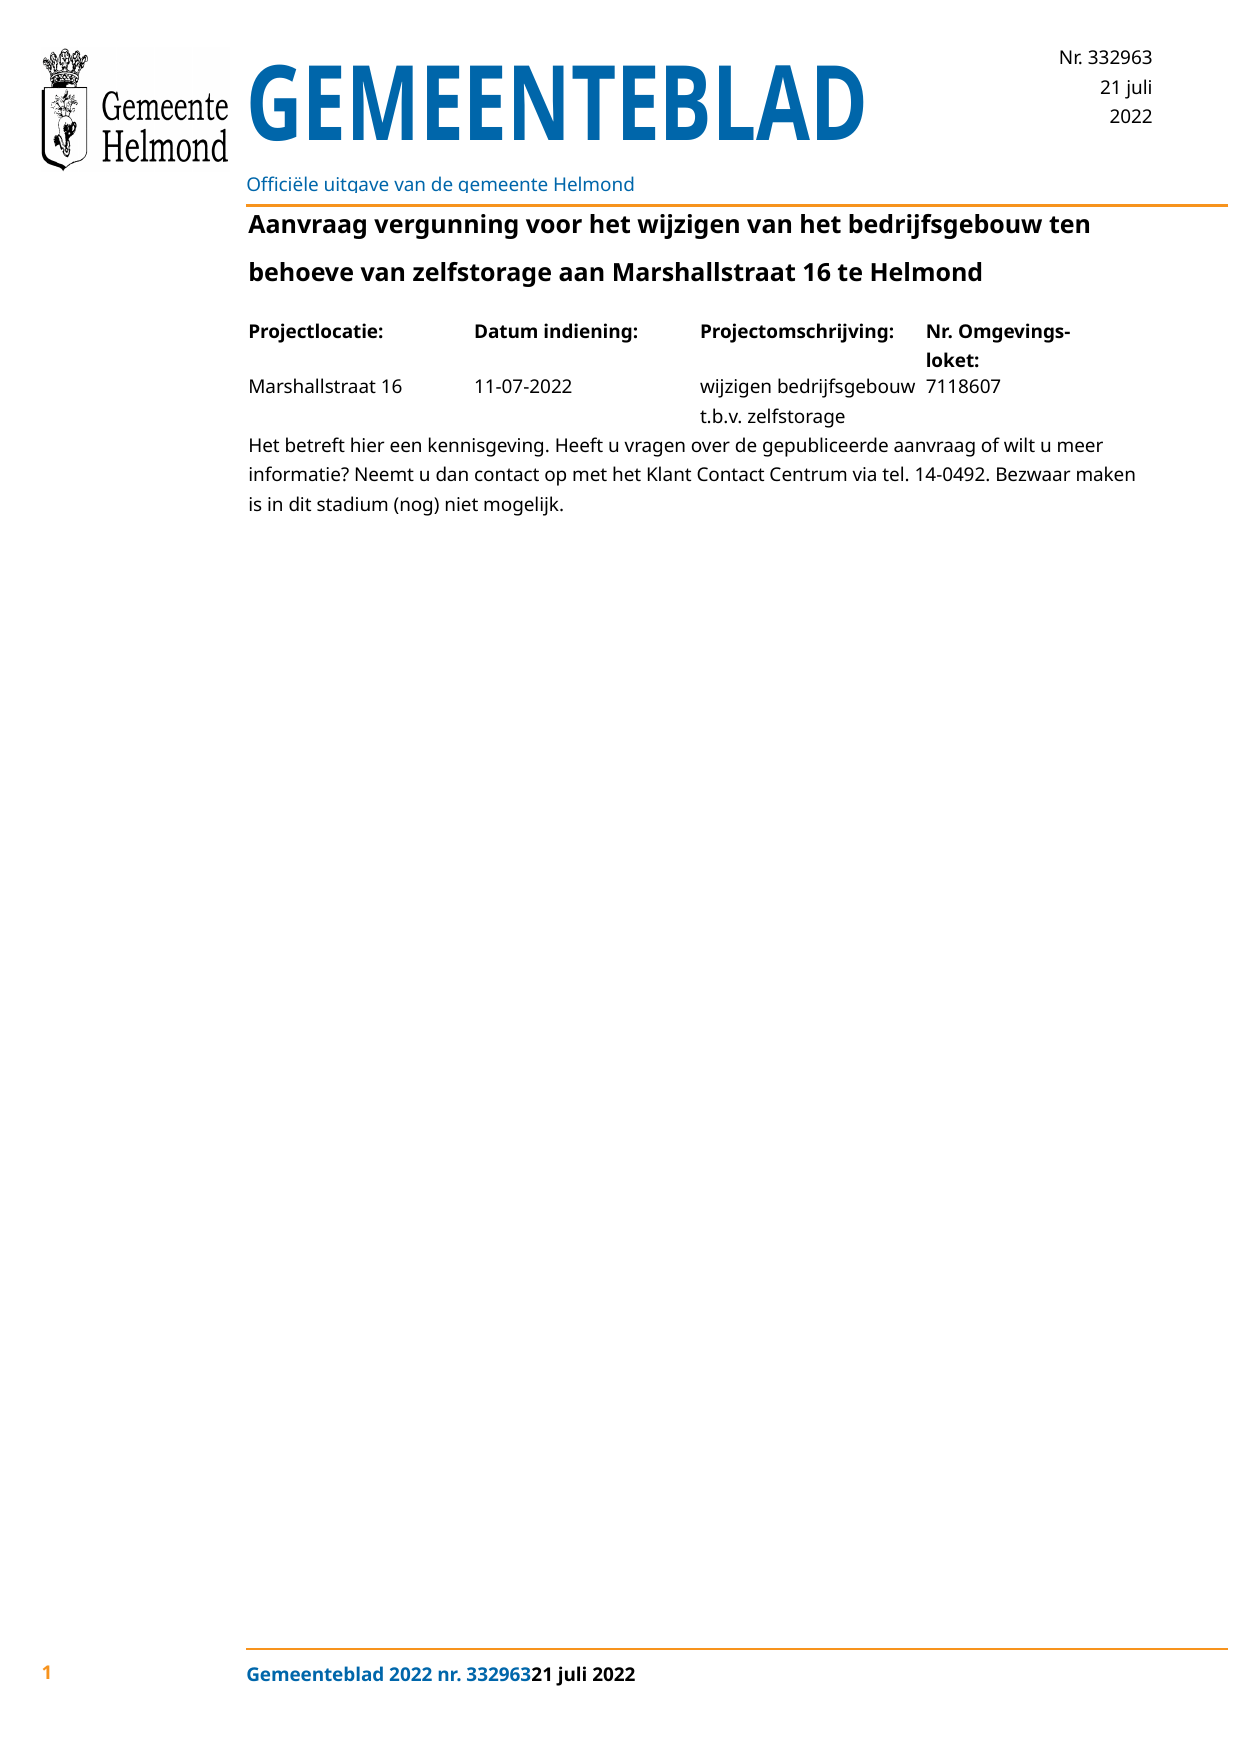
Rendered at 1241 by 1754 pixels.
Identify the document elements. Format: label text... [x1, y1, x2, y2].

table_header Nr. Omgevings- loket: [926, 318, 1152, 373]
table_cell 7118607 [926, 373, 1152, 429]
table_header Projectomschrijving: [700, 318, 926, 373]
table_header Datum indiening: [474, 318, 700, 373]
table_cell Marshallstraat 16 [248, 373, 474, 429]
table_cell 11-07-2022 [474, 373, 700, 429]
text Aanvraag vergunning voor het wijzigen van het bedrijfsgebouw ten behoeve van zelfstorage aan Marshallstraat 16 te Helmond [248, 207, 1152, 288]
picture [41, 47, 231, 172]
text Het betreft hier een kennisgeving. Heeft u vragen over de gepubliceerde aanvraag of wilt u meer informatie? Neemt u dan contact op met het Klant Contact Centrum via tel. 14-0492. Bezwaar maken is in dit stadium (nog) niet mogelijk. [248, 432, 1152, 517]
table_header Projectlocatie: [248, 318, 474, 373]
table_cell wijzigen bedrijfsgebouw t.b.v. zelfstorage [700, 373, 926, 429]
